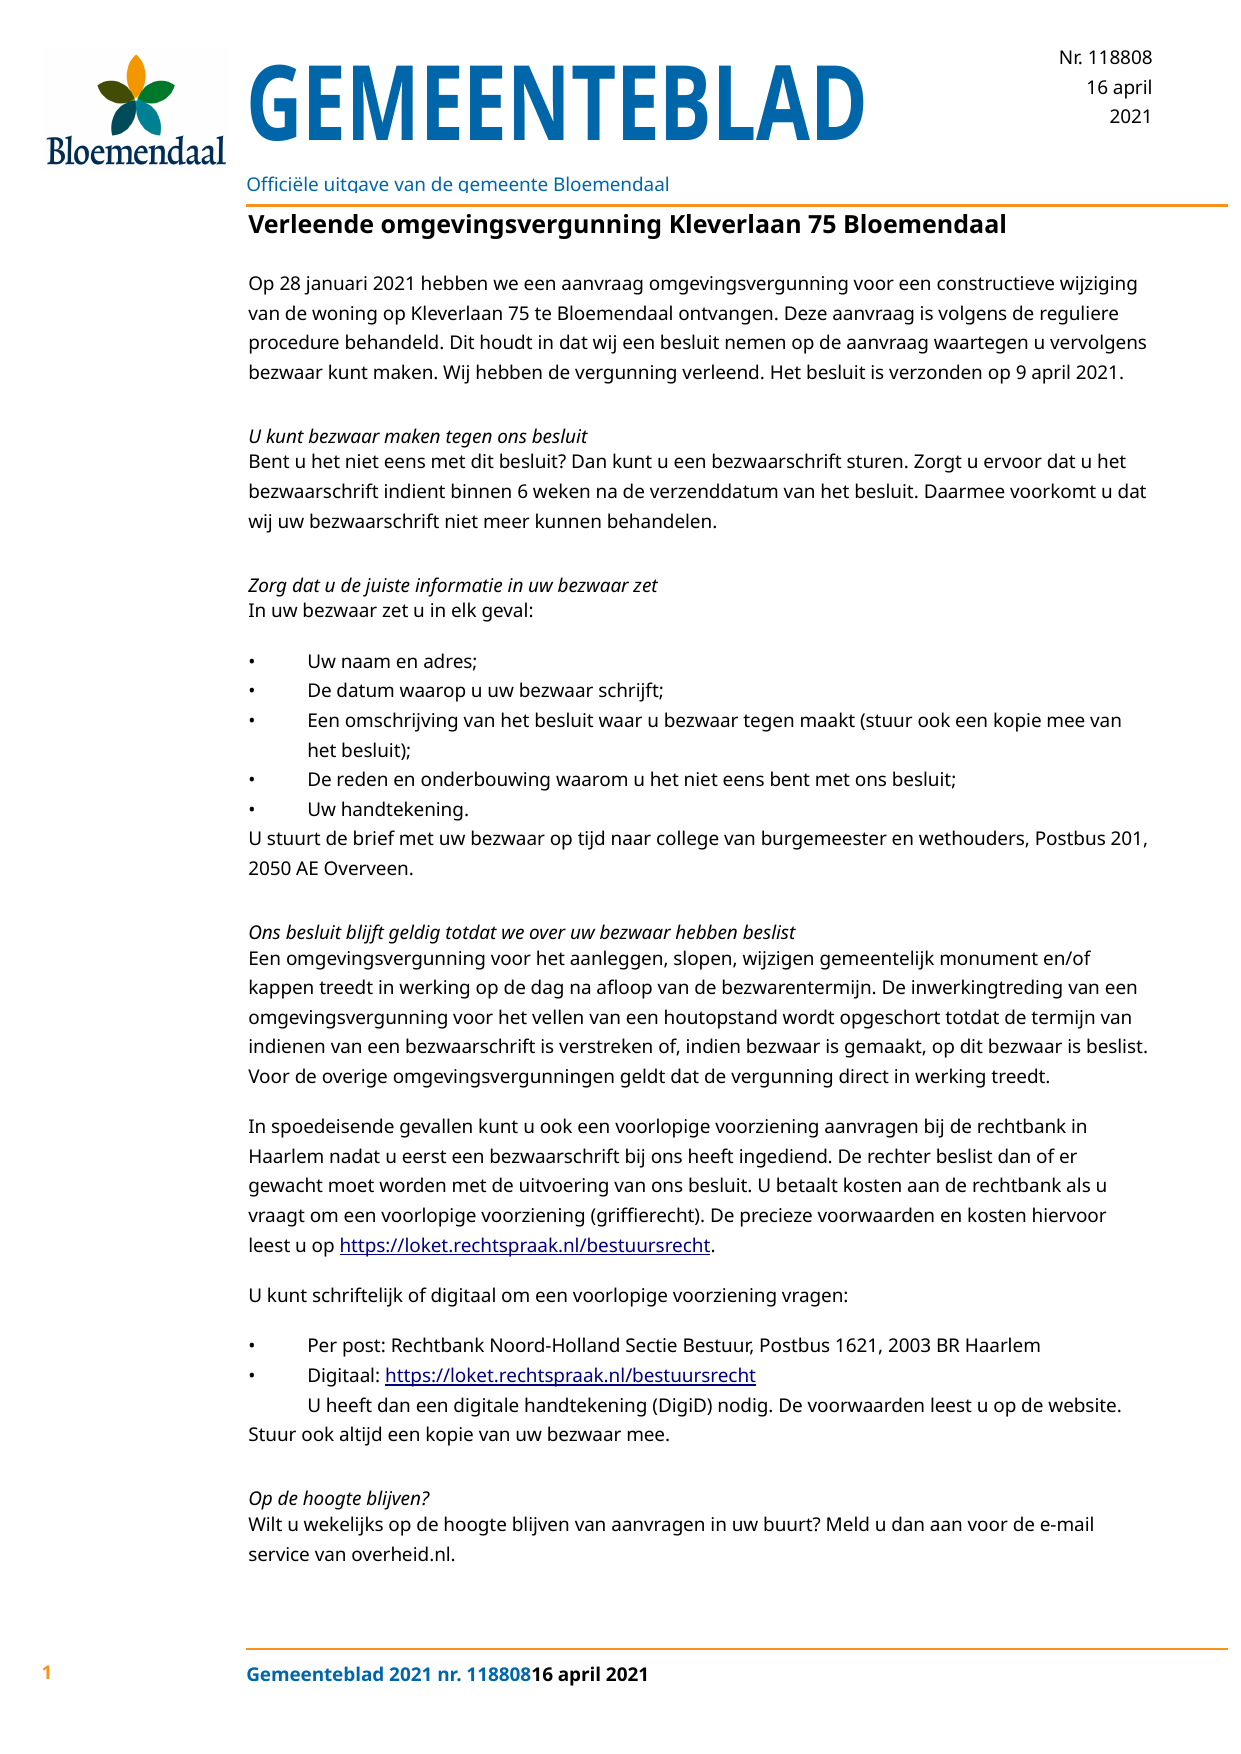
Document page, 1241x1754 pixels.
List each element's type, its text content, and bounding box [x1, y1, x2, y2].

list Digitaal: https://loket.rechtspraak.nl/bestuursrecht [248, 1362, 1152, 1388]
text Ons besluit blijft geldig totdat we over uw bezwaar hebben beslist [248, 919, 1152, 945]
text U kunt bezwaar maken tegen ons besluit [248, 423, 1152, 449]
picture [41, 47, 231, 172]
text Een omgevingsvergunning voor het aanleggen, slopen, wijzigen gemeentelijk monument en/of kappen treedt in werking op de dag na afloop van de bezwarentermijn. De inwerkingtreding van een omgevingsvergunning voor het vellen van een houtopstand wordt opgeschort totdat de termijn van indienen van een bezwaarschrift is verstreken of, indien bezwaar is gemaakt, op dit bezwaar is beslist. Voor de overige omgevingsvergunningen geldt dat de vergunning direct in werking treedt. [248, 945, 1152, 1089]
list U heeft dan een digitale handtekening (DigiD) nodig. De voorwaarden leest u op de website. [248, 1392, 1152, 1418]
text Stuur ook altijd een kopie van uw bezwaar mee. [248, 1421, 1152, 1447]
text U kunt schriftelijk of digitaal om een voorlopige voorziening vragen: [248, 1282, 1152, 1308]
text Verleende omgevingsvergunning Kleverlaan 75 Bloemendaal [248, 207, 1152, 241]
text In uw bezwaar zet u in elk geval: [248, 598, 1152, 623]
text In spoedeisende gevallen kunt u ook een voorlopige voorziening aanvragen bij de rechtbank in Haarlem nadat u eerst een bezwaarschrift bij ons heeft ingediend. De rechter beslist dan of er gewacht moet worden met de uitvoering van ons besluit. U betaalt kosten aan de rechtbank als u vraagt om een voorlopige voorziening (griffierecht). De precieze voorwaarden en kosten hiervoor leest u op https://loket.rechtspraak.nl/bestuursrecht. [248, 1113, 1152, 1258]
list Uw handtekening. [248, 796, 1152, 822]
list De reden en onderbouwing waarom u het niet eens bent met ons besluit; [248, 766, 1152, 792]
text Bent u het niet eens met dit besluit? Dan kunt u een bezwaarschrift sturen. Zorgt u ervoor dat u het bezwaarschrift indient binnen 6 weken na de verzenddatum van het besluit. Daarmee voorkomt u dat wij uw bezwaarschrift niet meer kunnen behandelen. [248, 449, 1152, 534]
text U stuurt de brief met uw bezwaar op tijd naar college van burgemeester en wethouders, Postbus 201, 2050 AE Overveen. [248, 826, 1152, 881]
list De datum waarop u uw bezwaar schrijft; [248, 678, 1152, 703]
text Op de hoogte blijven? [248, 1485, 1152, 1511]
list Per post: Rechtbank Noord-Holland Sectie Bestuur, Postbus 1621, 2003 BR Haarlem [248, 1333, 1152, 1358]
list Uw naam en adres; [248, 648, 1152, 674]
list Een omschrijving van het besluit waar u bezwaar tegen maakt (stuur ook een kopie mee van het besluit); [248, 707, 1152, 762]
text Op 28 januari 2021 hebben we een aanvraag omgevingsvergunning voor een constructieve wijziging van de woning op Kleverlaan 75 te Bloemendaal ontvangen. Deze aanvraag is volgens de reguliere procedure behandeld. Dit houdt in dat wij een besluit nemen op de aanvraag waartegen u vervolgens bezwaar kunt maken. Wij hebben de vergunning verleend. Het besluit is verzonden op 9 april 2021. [248, 270, 1152, 385]
text Wilt u wekelijks op de hoogte blijven van aanvragen in uw buurt? Meld u dan aan voor de e-mail service van overheid.nl. [248, 1511, 1152, 1566]
text Zorg dat u de juiste informatie in uw bezwaar zet [248, 572, 1152, 598]
